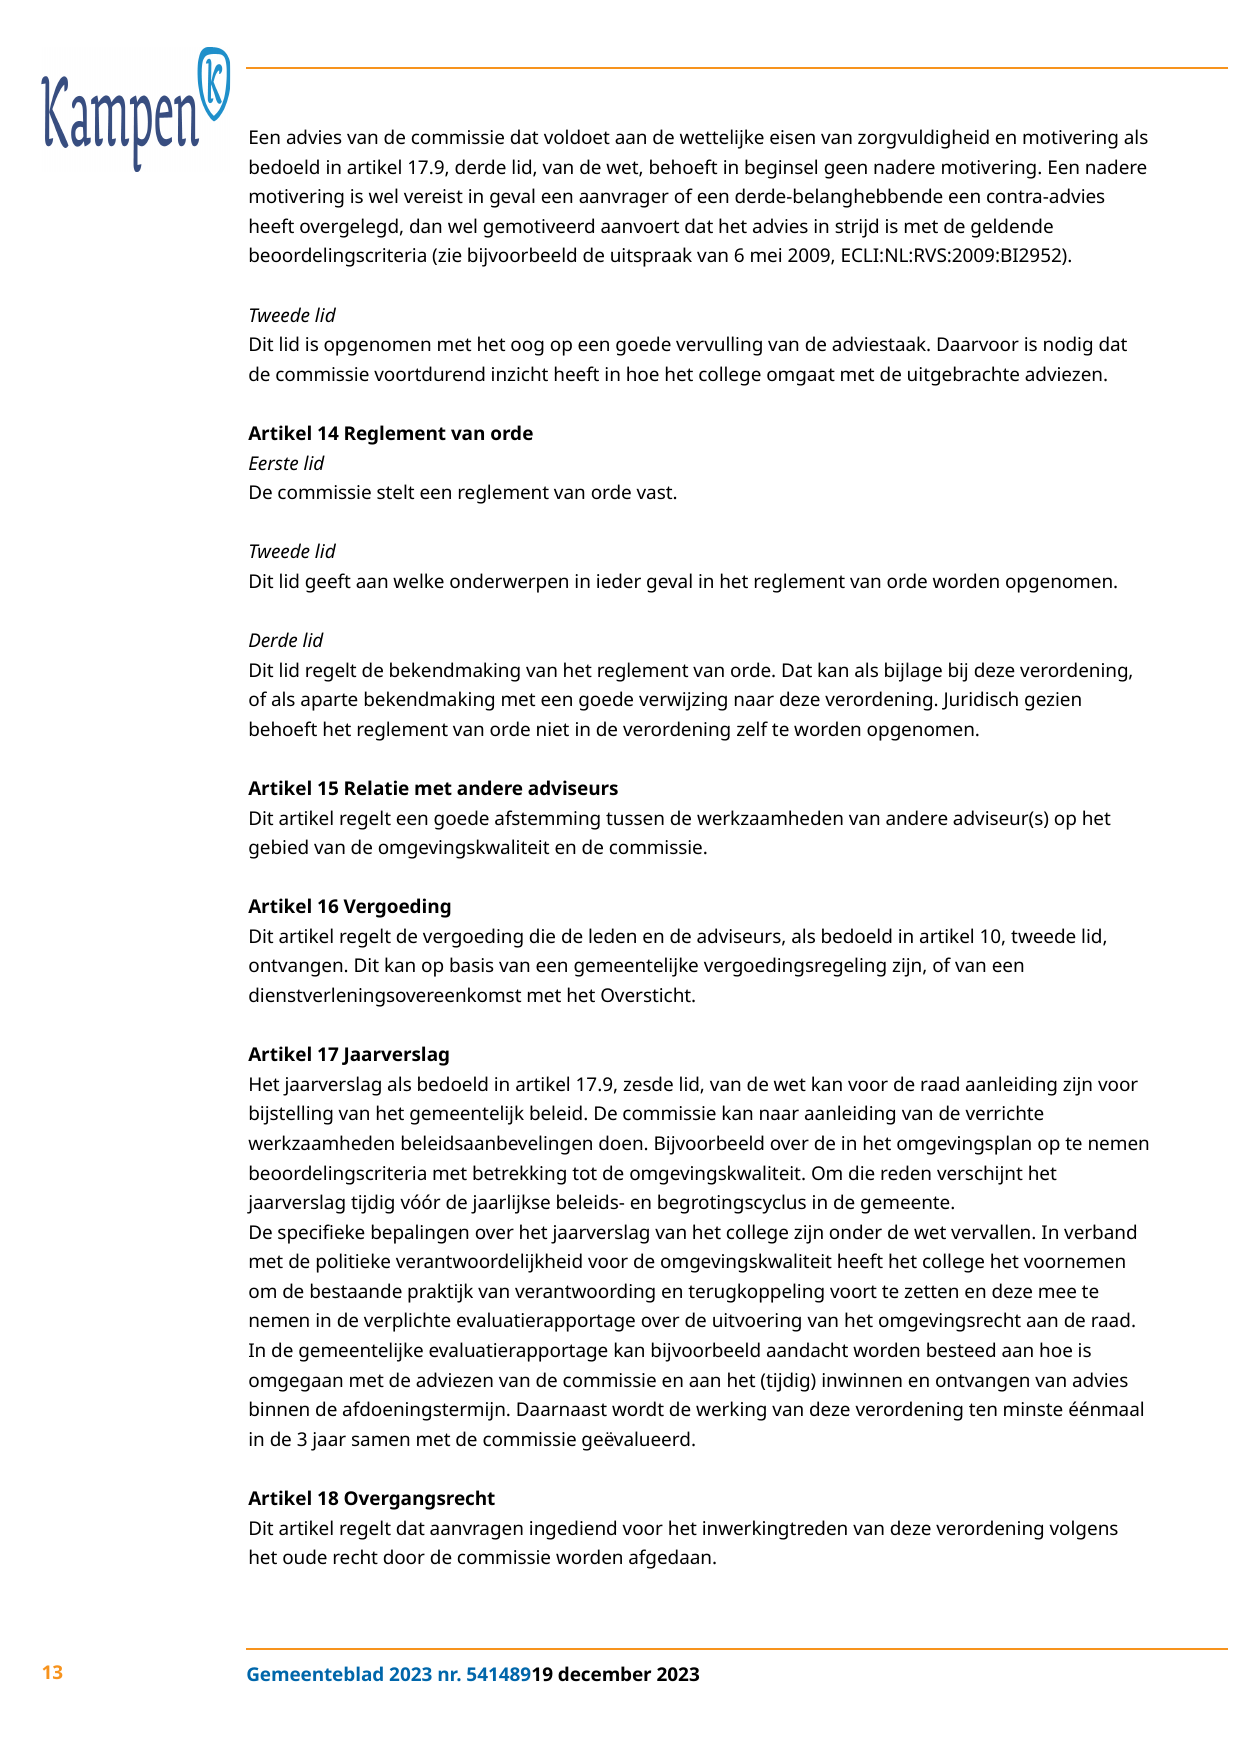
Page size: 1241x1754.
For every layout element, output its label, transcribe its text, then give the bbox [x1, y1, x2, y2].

text Artikel 17 Jaarverslag [248, 1041, 1152, 1067]
text Derde lid [248, 627, 1152, 653]
text De commissie stelt een reglement van orde vast. [248, 479, 1152, 505]
text Eerste lid [248, 450, 1152, 476]
text Het jaarverslag als bedoeld in artikel 17.9, zesde lid, van de wet kan voor de raad aanleiding zijn voor bijstelling van het gemeentelijk beleid. De commissie kan naar aanleiding van de verrichte werkzaamheden beleidsaanbevelingen doen. Bijvoorbeeld over de in het omgevingsplan op te nemen beoordelingscriteria met betrekking tot de omgevingskwaliteit. Om die reden verschijnt het jaarverslag tijdig vóór de jaarlijkse beleids- en begrotingscyclus in de gemeente. [248, 1071, 1152, 1215]
text Dit lid geeft aan welke onderwerpen in ieder geval in het reglement van orde worden opgenomen. [248, 568, 1152, 594]
text Een advies van de commissie dat voldoet aan de wettelijke eisen van zorgvuldigheid en motivering als bedoeld in artikel 17.9, derde lid, van de wet, behoeft in beginsel geen nadere motivering. Een nadere motivering is wel vereist in geval een aanvrager of een derde-belanghebbende een contra-advies heeft overgelegd, dan wel gemotiveerd aanvoert dat het advies in strijd is met de geldende beoordelingscriteria (zie bijvoorbeeld de uitspraak van 6 mei 2009, ECLI:NL:RVS:2009:BI2952). [248, 124, 1152, 268]
text Artikel 18 Overgangsrecht [248, 1485, 1152, 1511]
picture [41, 47, 231, 172]
text Tweede lid [248, 538, 1152, 564]
text De specifieke bepalingen over het jaarverslag van het college zijn onder de wet vervallen. In verband met de politieke verantwoordelijkheid voor de omgevingskwaliteit heeft het college het voornemen om de bestaande praktijk van verantwoording en terugkoppeling voort te zetten en deze mee te nemen in de verplichte evaluatierapportage over de uitvoering van het omgevingsrecht aan de raad. In de gemeentelijke evaluatierapportage kan bijvoorbeeld aandacht worden besteed aan hoe is omgegaan met de adviezen van de commissie en aan het (tijdig) inwinnen en ontvangen van advies binnen de afdoeningstermijn. Daarnaast wordt de werking van deze verordening ten minste éénmaal in de 3 jaar samen met de commissie geëvalueerd. [248, 1219, 1152, 1452]
text Dit lid regelt de bekendmaking van het reglement van orde. Dat kan als bijlage bij deze verordening, of als aparte bekendmaking met een goede verwijzing naar deze verordening. Juridisch gezien behoeft het reglement van orde niet in de verordening zelf te worden opgenomen. [248, 657, 1152, 742]
text Dit artikel regelt dat aanvragen ingediend voor het inwerkingtreden van deze verordening volgens het oude recht door de commissie worden afgedaan. [248, 1515, 1152, 1570]
text Dit artikel regelt een goede afstemming tussen de werkzaamheden van andere adviseur(s) op het gebied van de omgevingskwaliteit en de commissie. [248, 805, 1152, 860]
text Tweede lid [248, 302, 1152, 328]
text Artikel 14 Reglement van orde [248, 420, 1152, 446]
text Dit artikel regelt de vergoeding die de leden en de adviseurs, als bedoeld in artikel 10, tweede lid, ontvangen. Dit kan op basis van een gemeentelijke vergoedingsregeling zijn, of van een dienstverleningsovereenkomst met het Oversticht. [248, 923, 1152, 1008]
text Artikel 15 Relatie met andere adviseurs [248, 775, 1152, 801]
text Artikel 16 Vergoeding [248, 893, 1152, 919]
text Dit lid is opgenomen met het oog op een goede vervulling van de adviestaak. Daarvoor is nodig dat de commissie voortdurend inzicht heeft in hoe het college omgaat met de uitgebrachte adviezen. [248, 331, 1152, 387]
